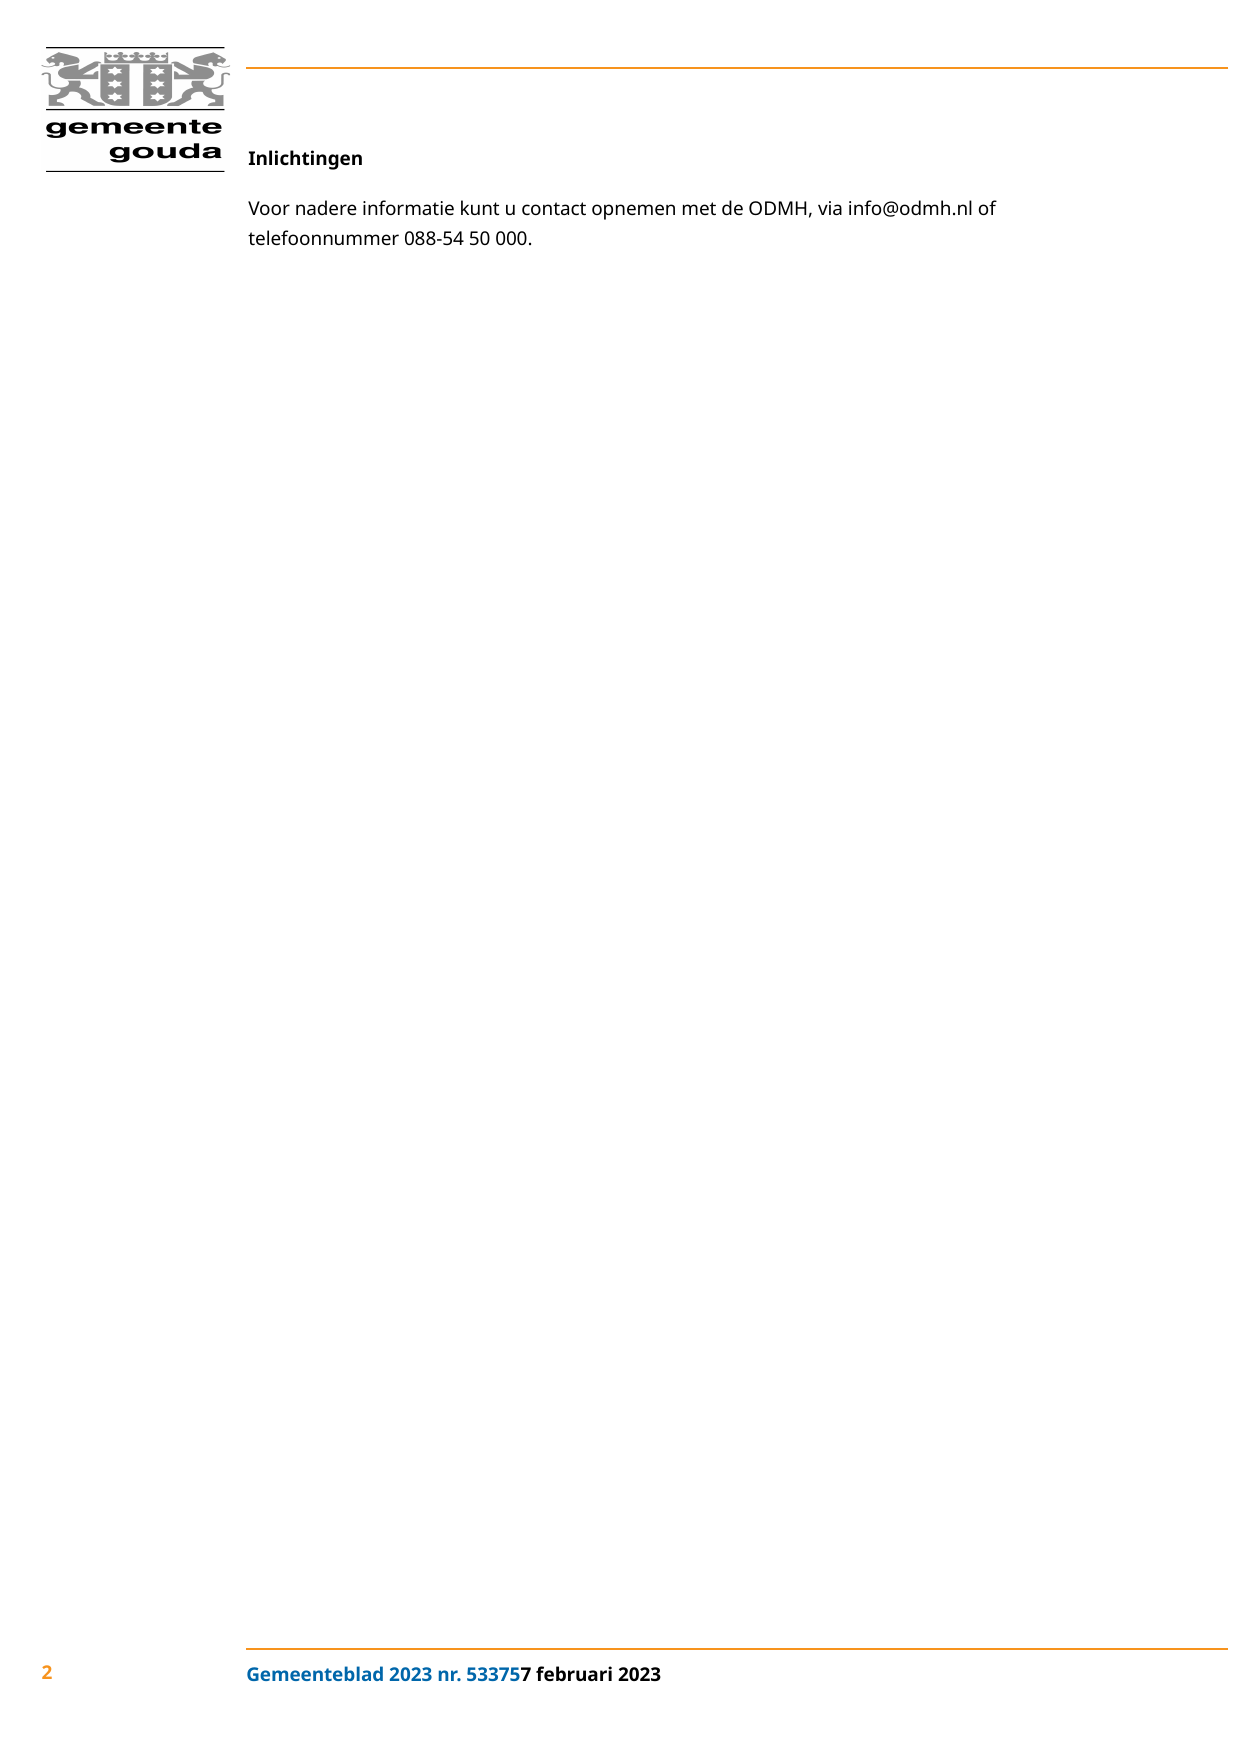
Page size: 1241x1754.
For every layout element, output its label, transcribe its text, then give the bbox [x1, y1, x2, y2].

text Voor nadere informatie kunt u contact opnemen met de ODMH, via info@odmh.nl of telefoonnummer 088-54 50 000. [248, 196, 1152, 251]
text Inlichtingen [248, 145, 1152, 171]
picture [41, 47, 231, 172]
